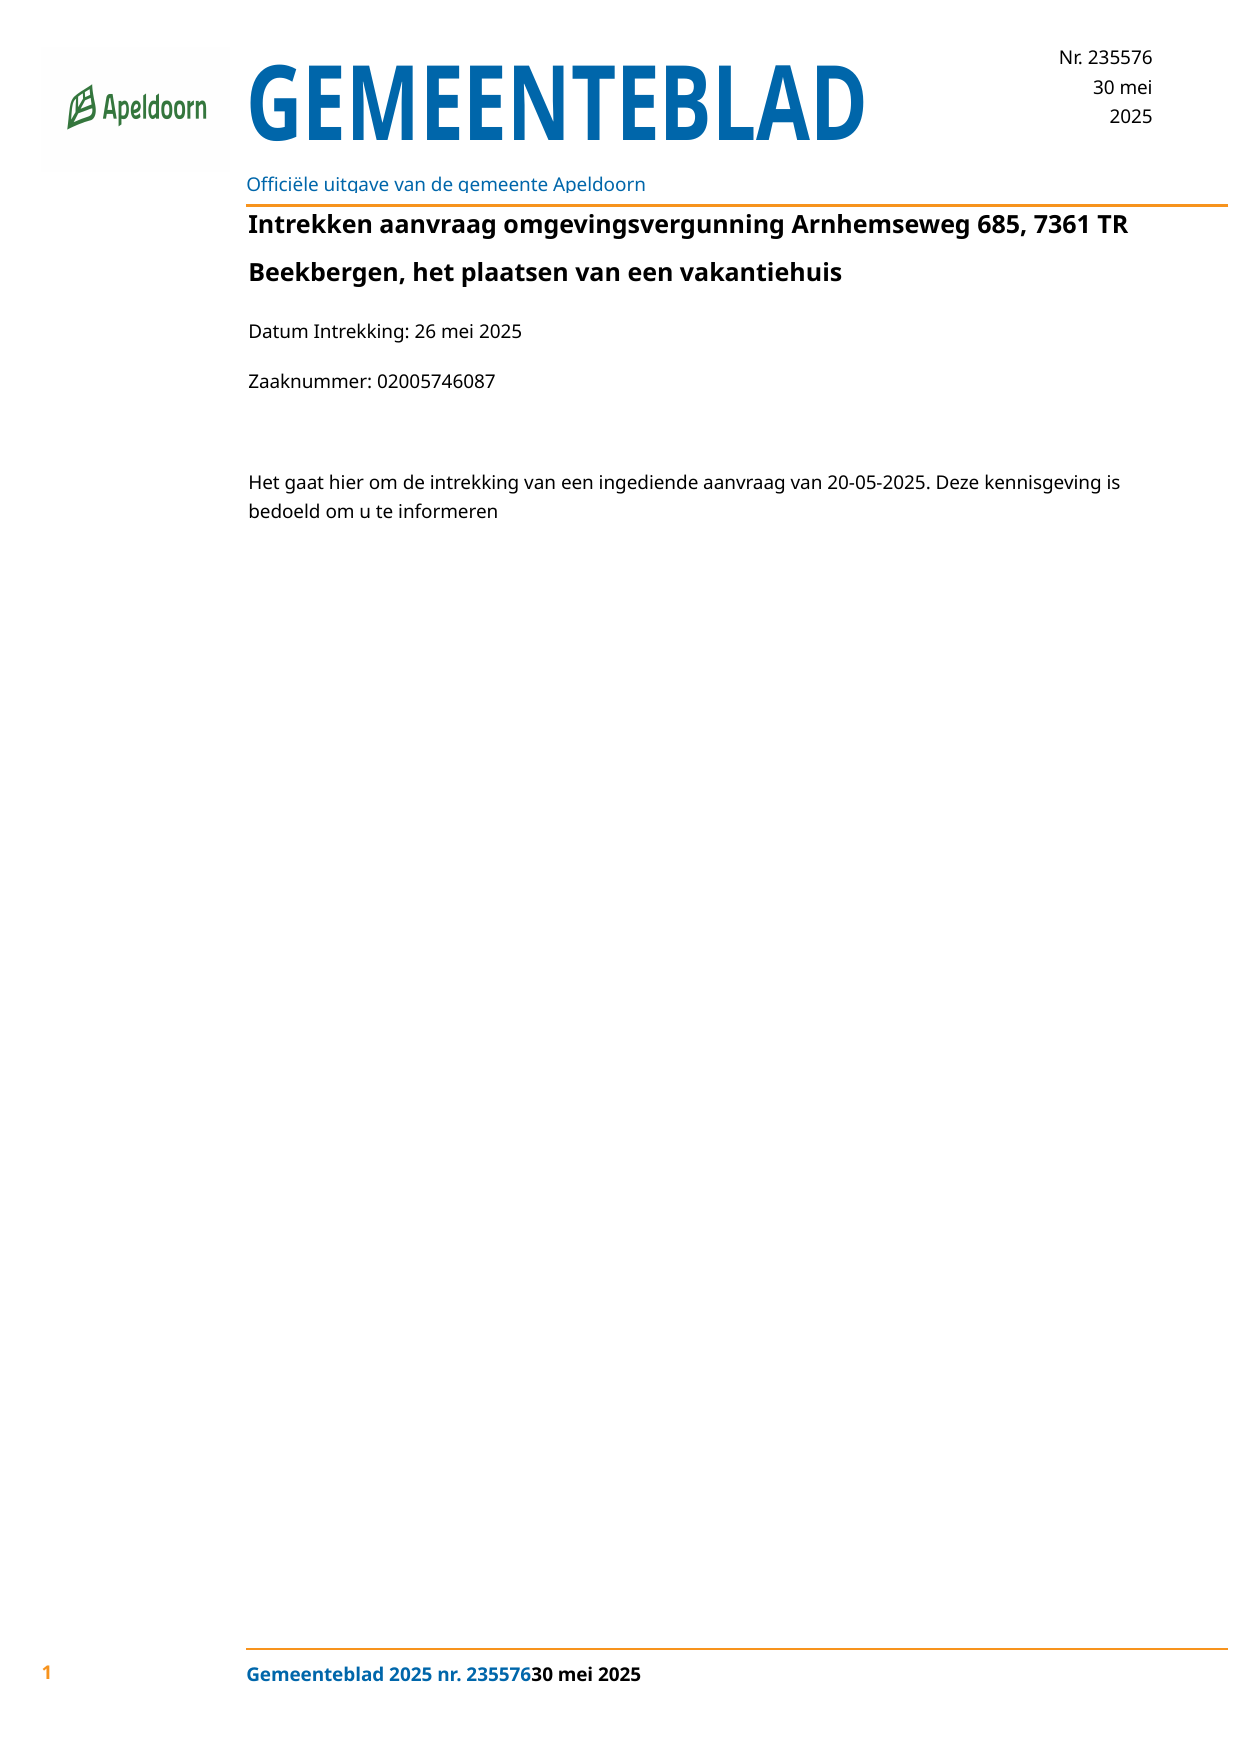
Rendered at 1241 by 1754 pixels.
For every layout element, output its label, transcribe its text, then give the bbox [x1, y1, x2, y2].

text Het gaat hier om de intrekking van een ingediende aanvraag van 20-05-2025. Deze kennisgeving is bedoeld om u te informeren [248, 469, 1152, 524]
text Zaaknummer: 02005746087 [248, 368, 1152, 394]
text Datum Intrekking: 26 mei 2025 [248, 318, 1152, 344]
text Intrekken aanvraag omgevingsvergunning Arnhemseweg 685, 7361 TR Beekbergen, het plaatsen van een vakantiehuis [248, 207, 1152, 288]
picture [41, 47, 231, 172]
